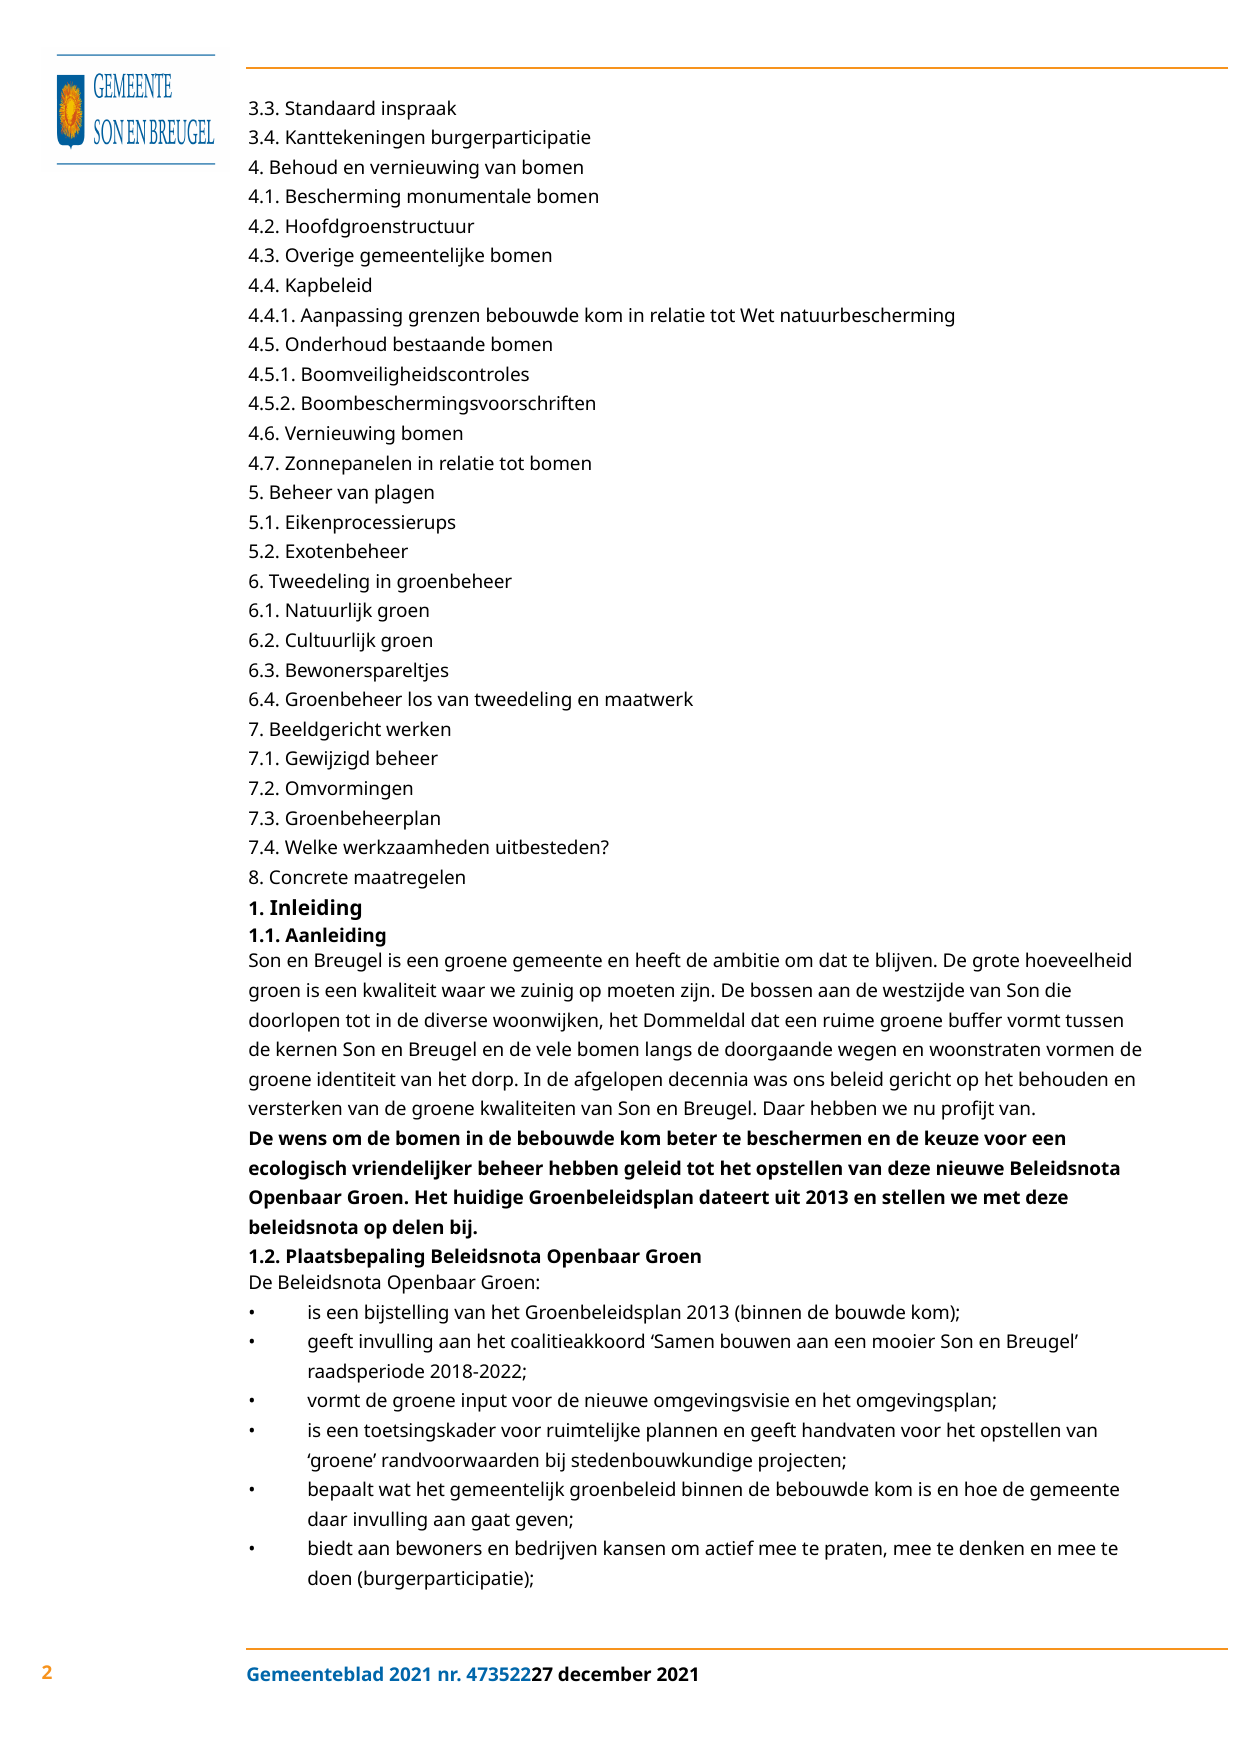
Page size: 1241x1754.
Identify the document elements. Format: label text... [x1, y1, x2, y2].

text 4.5.1. Boomveiligheidscontroles [248, 361, 1152, 387]
text 4.5.2. Boombeschermingsvoorschriften [248, 391, 1152, 416]
text 6. Tweedeling in groenbeheer [248, 568, 1152, 594]
text 4.7. Zonnepanelen in relatie tot bomen [248, 450, 1152, 476]
text 4.4.1. Aanpassing grenzen bebouwde kom in relatie tot Wet natuurbescherming [248, 302, 1152, 328]
list is een toetsingskader voor ruimtelijke plannen en geeft handvaten voor het opstellen van ‘groene’ randvoorwaarden bij stedenbouwkundige projecten; [248, 1417, 1152, 1472]
text 3.4. Kanttekeningen burgerparticipatie [248, 124, 1152, 150]
text 3.3. Standaard inspraak [248, 95, 1152, 121]
text 5. Beheer van plagen [248, 479, 1152, 505]
list geeft invulling aan het coalitieakkoord ‘Samen bouwen aan een mooier Son en Breugel’ raadsperiode 2018-2022; [248, 1328, 1152, 1384]
text 5.1. Eikenprocessierups [248, 509, 1152, 535]
text 7. Beeldgericht werken [248, 716, 1152, 742]
text 4.6. Vernieuwing bomen [248, 420, 1152, 446]
text 4.1. Bescherming monumentale bomen [248, 183, 1152, 209]
list is een bijstelling van het Groenbeleidsplan 2013 (binnen de bouwde kom); [248, 1299, 1152, 1324]
text 1. Inleiding [248, 893, 1152, 922]
text 7.2. Omvormingen [248, 775, 1152, 801]
text 5.2. Exotenbeheer [248, 538, 1152, 564]
text 4. Behoud en vernieuwing van bomen [248, 154, 1152, 180]
text Son en Breugel is een groene gemeente en heeft de ambitie om dat te blijven. De grote hoeveelheid groen is een kwaliteit waar we zuinig op moeten zijn. De bossen aan de westzijde van Son die doorlopen tot in de diverse woonwijken, het Dommeldal dat een ruime groene buffer vormt tussen de kernen Son en Breugel en de vele bomen langs de doorgaande wegen en woonstraten vormen de groene identiteit van het dorp. In de afgelopen decennia was ons beleid gericht op het behouden en versterken van de groene kwaliteiten van Son en Breugel. Daar hebben we nu profijt van. [248, 948, 1152, 1121]
text 6.4. Groenbeheer los van tweedeling en maatwerk [248, 686, 1152, 712]
text 7.4. Welke werkzaamheden uitbesteden? [248, 834, 1152, 860]
text 4.4. Kapbeleid [248, 272, 1152, 298]
text 7.1. Gewijzigd beheer [248, 746, 1152, 771]
text 7.3. Groenbeheerplan [248, 805, 1152, 831]
text 8. Concrete maatregelen [248, 864, 1152, 890]
list bepaalt wat het gemeentelijk groenbeleid binnen de bebouwde kom is en hoe de gemeente daar invulling aan gaat geven; [248, 1476, 1152, 1532]
list biedt aan bewoners en bedrijven kansen om actief mee te praten, mee te denken en mee te doen (burgerparticipatie); [248, 1536, 1152, 1591]
text 4.3. Overige gemeentelijke bomen [248, 243, 1152, 268]
text 6.2. Cultuurlijk groen [248, 627, 1152, 653]
text 1.2. Plaatsbepaling Beleidsnota Openbaar Groen [248, 1243, 1152, 1269]
text 6.3. Bewonerspareltjes [248, 657, 1152, 683]
list vormt de groene input voor de nieuwe omgevingsvisie en het omgevingsplan; [248, 1388, 1152, 1413]
text 1.1. Aanleiding [248, 922, 1152, 948]
picture [41, 47, 231, 172]
text De wens om de bomen in de bebouwde kom beter te beschermen en de keuze voor een ecologisch vriendelijker beheer hebben geleid tot het opstellen van deze nieuwe Beleidsnota Openbaar Groen. Het huidige Groenbeleidsplan dateert uit 2013 en stellen we met deze beleidsnota op delen bij. [248, 1125, 1152, 1240]
text 6.1. Natuurlijk groen [248, 598, 1152, 623]
text 4.5. Onderhoud bestaande bomen [248, 331, 1152, 357]
text 4.2. Hoofdgroenstructuur [248, 213, 1152, 239]
text De Beleidsnota Openbaar Groen: [248, 1269, 1152, 1295]
